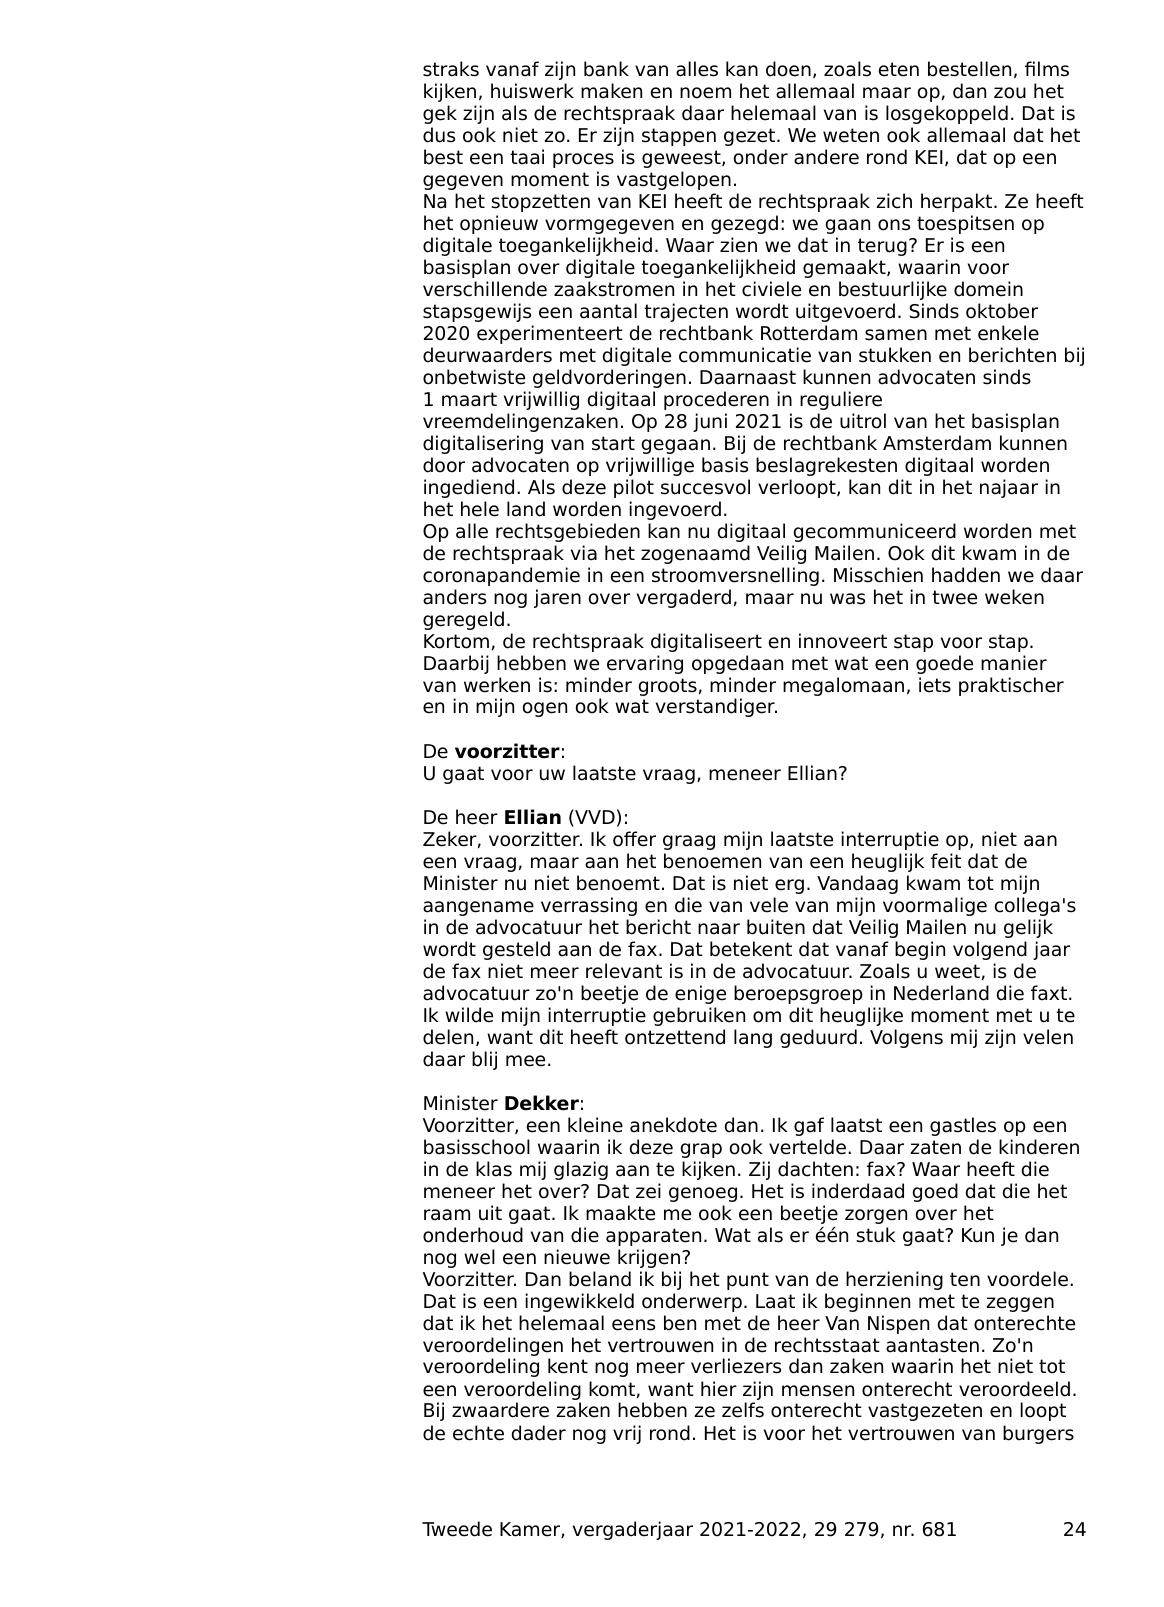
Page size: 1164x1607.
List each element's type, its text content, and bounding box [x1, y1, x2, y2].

text Zeker, voorzitter. Ik offer graag mijn laatste interruptie op, niet aan een vraag, maar aan het benoemen van een heuglijk feit dat de Minister nu niet benoemt. Dat is niet erg. Vandaag kwam tot mijn aangename verrassing en die van vele van mijn voormalige collega's in de advocatuur het bericht naar buiten dat Veilig Mailen nu gelijk wordt gesteld aan de fax. Dat betekent dat vanaf begin volgend jaar de fax niet meer relevant is in de advocatuur. Zoals u weet, is de advocatuur zo'n beetje de enige beroepsgroep in Nederland die faxt. Ik wilde mijn interruptie gebruiken om dit heuglijke moment met u te delen, want dit heeft ontzettend lang geduurd. Volgens mij zijn velen daar blij mee. [422, 829, 1087, 1071]
text De voorzitter: [422, 741, 1087, 763]
text straks vanaf zijn bank van alles kan doen, zoals eten bestellen, films kijken, huiswerk maken en noem het allemaal maar op, dan zou het gek zijn als de rechtspraak daar helemaal van is losgekoppeld. Dat is dus ook niet zo. Er zijn stappen gezet. We weten ook allemaal dat het best een taai proces is geweest, onder andere rond KEI, dat op een gegeven moment is vastgelopen. [422, 59, 1087, 191]
text U gaat voor uw laatste vraag, meneer Ellian? [422, 763, 1087, 784]
text Voorzitter. Dan beland ik bij het punt van de herziening ten voordele. Dat is een ingewikkeld onderwerp. Laat ik beginnen met te zeggen dat ik het helemaal eens ben met de heer Van Nispen dat onterechte veroordelingen het vertrouwen in de rechtsstaat aantasten. Zo'n veroordeling kent nog meer verliezers dan zaken waarin het niet tot een veroordeling komt, want hier zijn mensen onterecht veroordeeld. Bij zwaardere zaken hebben ze zelfs onterecht vastgezeten en loopt de echte dader nog vrij rond. Het is voor het vertrouwen van burgers [422, 1268, 1087, 1444]
text Voorzitter, een kleine anekdote dan. Ik gaf laatst een gastles op een basisschool waarin ik deze grap ook vertelde. Daar zaten de kinderen in de klas mij glazig aan te kijken. Zij dachten: fax? Waar heeft die meneer het over? Dat zei genoeg. Het is inderdaad goed dat die het raam uit gaat. Ik maakte me ook een beetje zorgen over het onderhoud van die apparaten. Wat als er één stuk gaat? Kun je dan nog wel een nieuwe krijgen? [422, 1115, 1087, 1268]
text De heer Ellian (VVD): [422, 807, 1087, 829]
text Kortom, de rechtspraak digitaliseert en innoveert stap voor stap. Daarbij hebben we ervaring opgedaan met wat een goede manier van werken is: minder groots, minder megalomaan, iets praktischer en in mijn ogen ook wat verstandiger. [422, 631, 1087, 718]
text Op alle rechtsgebieden kan nu digitaal gecommuniceerd worden met de rechtspraak via het zogenaamd Veilig Mailen. Ook dit kwam in de coronapandemie in een stroomversnelling. Misschien hadden we daar anders nog jaren over vergaderd, maar nu was het in twee weken geregeld. [422, 521, 1087, 631]
text Minister Dekker: [422, 1093, 1087, 1115]
text Na het stopzetten van KEI heeft de rechtspraak zich herpakt. Ze heeft het opnieuw vormgegeven en gezegd: we gaan ons toespitsen op digitale toegankelijkheid. Waar zien we dat in terug? Er is een basisplan over digitale toegankelijkheid gemaakt, waarin voor verschillende zaakstromen in het civiele en bestuurlijke domein stapsgewijs een aantal trajecten wordt uitgevoerd. Sinds oktober 2020 experimenteert de rechtbank Rotterdam samen met enkele deurwaarders met digitale communicatie van stukken en berichten bij onbetwiste geldvorderingen. Daarnaast kunnen advocaten sinds 1 maart vrijwillig digitaal procederen in reguliere vreemdelingenzaken. Op 28 juni 2021 is de uitrol van het basisplan digitalisering van start gegaan. Bij de rechtbank Amsterdam kunnen door advocaten op vrijwillige basis beslagrekesten digitaal worden ingediend. Als deze pilot succesvol verloopt, kan dit in het najaar in het hele land worden ingevoerd. [422, 191, 1087, 521]
